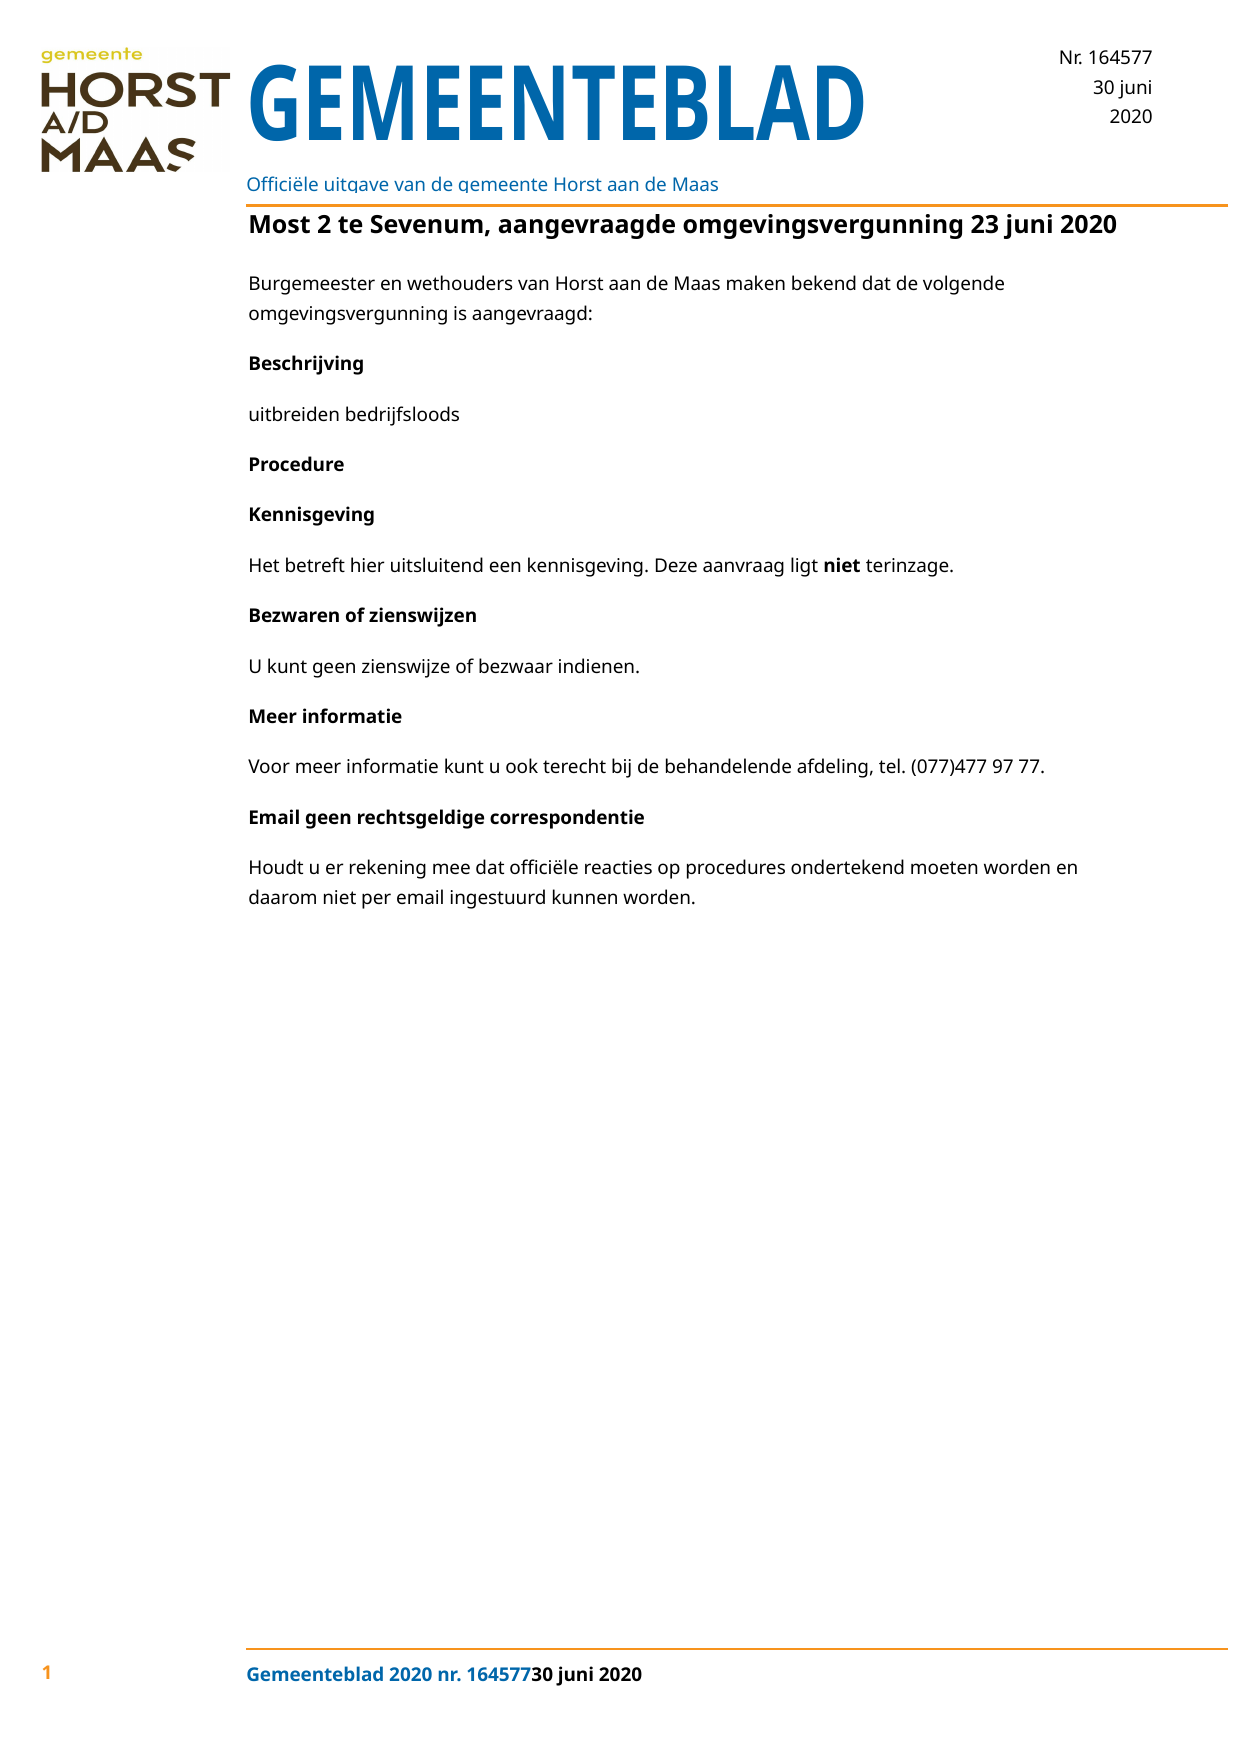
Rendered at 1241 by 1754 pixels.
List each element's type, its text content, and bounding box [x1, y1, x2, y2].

text Email geen rechtsgeldige correspondentie [248, 804, 1152, 830]
text U kunt geen zienswijze of bezwaar indienen. [248, 653, 1152, 678]
text Kennisgeving [248, 502, 1152, 527]
text Burgemeester en wethouders van Horst aan de Maas maken bekend dat de volgende omgevingsvergunning is aangevraagd: [248, 270, 1152, 326]
text Houdt u er rekening mee dat officiële reacties op procedures ondertekend moeten worden en daarom niet per email ingestuurd kunnen worden. [248, 854, 1152, 910]
text Bezwaren of zienswijzen [248, 602, 1152, 628]
text uitbreiden bedrijfsloods [248, 401, 1152, 426]
text Beschrijving [248, 350, 1152, 376]
text Voor meer informatie kunt u ook terecht bij de behandelende afdeling, tel. (077)477 97 77. [248, 754, 1152, 779]
text Meer informatie [248, 703, 1152, 729]
text Procedure [248, 451, 1152, 477]
text Het betreft hier uitsluitend een kennisgeving. Deze aanvraag ligt niet terinzage. [248, 552, 1152, 578]
picture [41, 47, 231, 172]
text Most 2 te Sevenum, aangevraagde omgevingsvergunning 23 juni 2020 [248, 207, 1152, 241]
